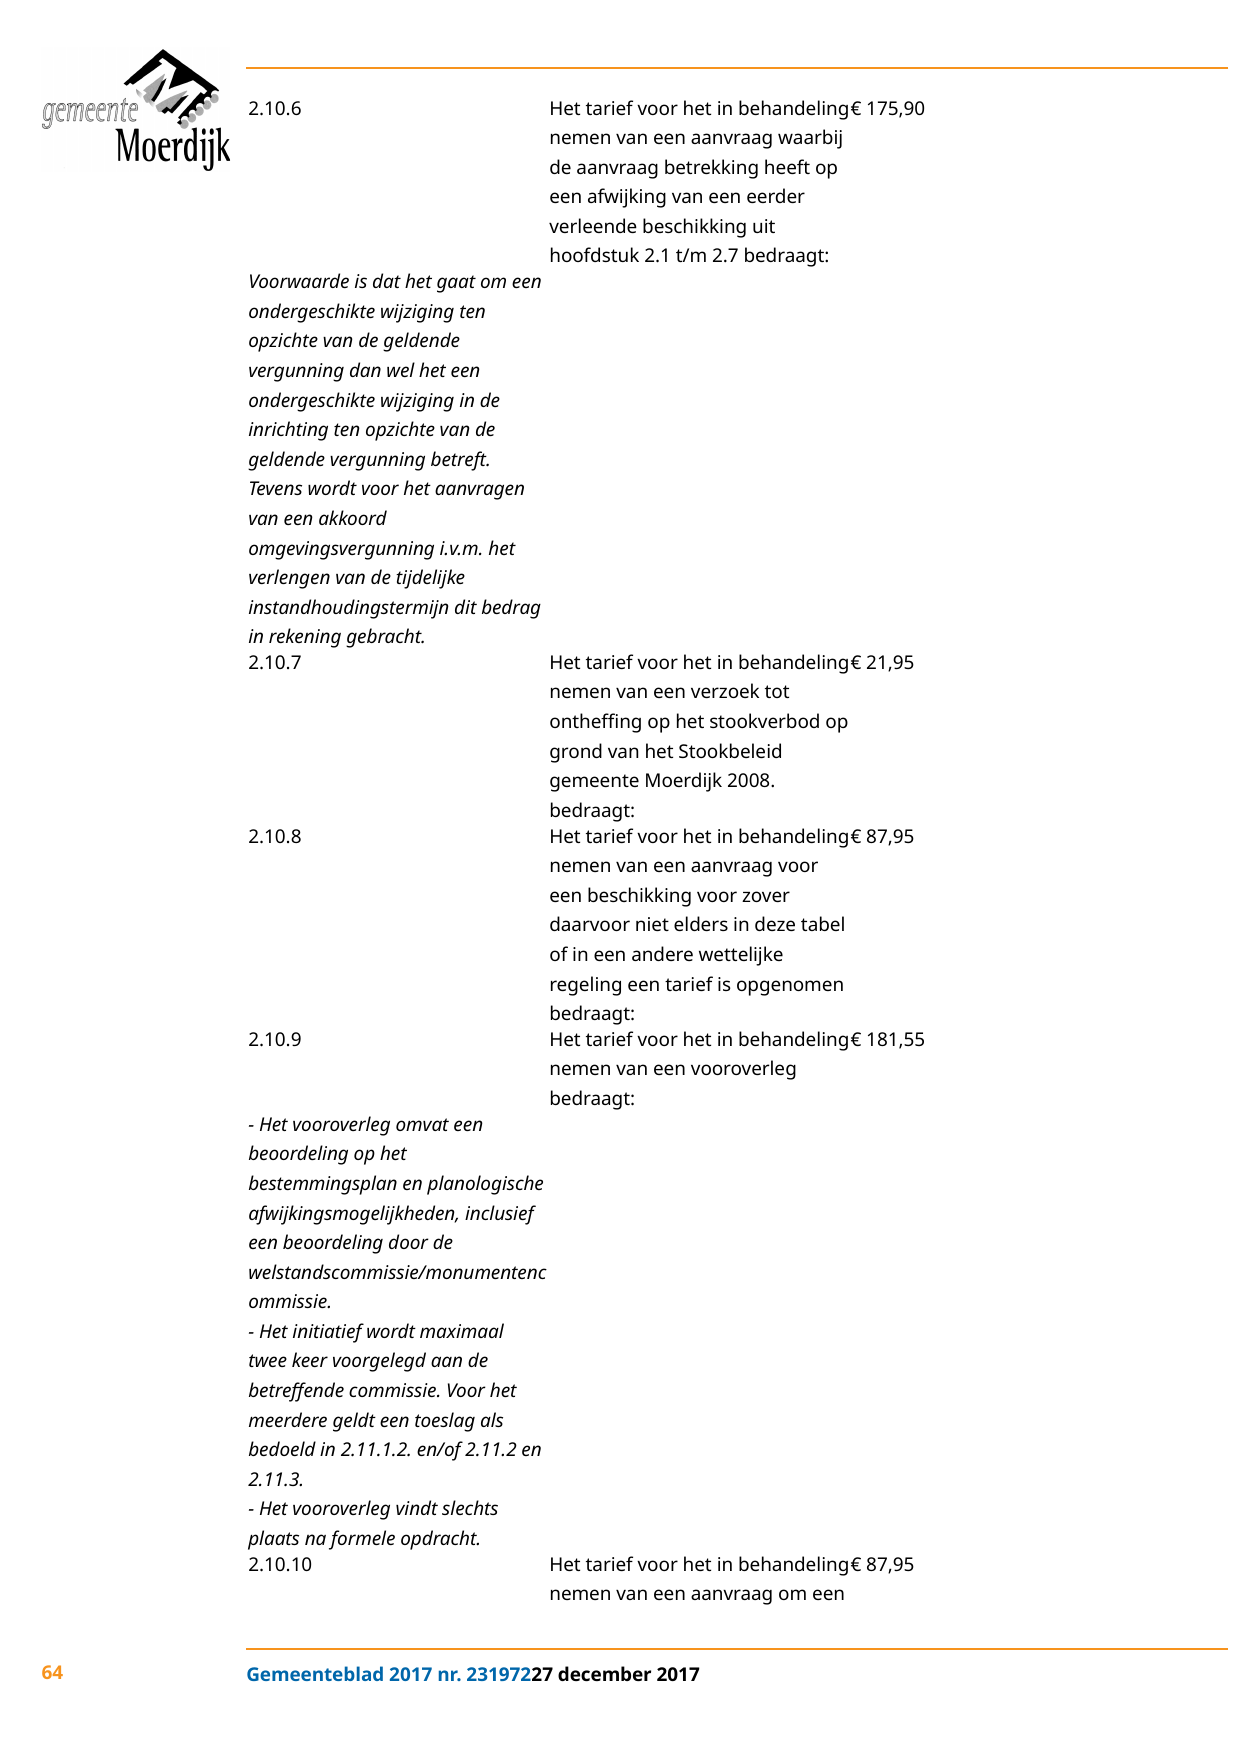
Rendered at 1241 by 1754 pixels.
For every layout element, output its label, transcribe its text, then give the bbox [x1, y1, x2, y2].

table_cell Het tarief voor het in behandeling nemen van een verzoek tot ontheffing op het stookverbod op grond van het Stookbeleid gemeente Moerdijk 2008. bedraagt: [549, 649, 850, 823]
table_cell Het tarief voor het in behandeling nemen van een aanvraag waarbij de aanvraag betrekking heeft op een afwijking van een eerder verleende beschikking uit hoofdstuk 2.1 t/m 2.7 bedraagt: [549, 95, 850, 268]
table_cell € 87,95 [850, 1551, 1152, 1606]
picture [41, 47, 231, 172]
table_cell € 181,55 [850, 1026, 1152, 1111]
table_cell [549, 1111, 850, 1551]
table_cell € 21,95 [850, 649, 1152, 823]
table_cell 2.10.6 [248, 95, 549, 268]
table_cell 2.10.9 [248, 1026, 549, 1111]
table_cell [549, 269, 850, 649]
table_cell Voorwaarde is dat het gaat om een ondergeschikte wijziging ten opzichte van de geldende vergunning dan wel het een ondergeschikte wijziging in de inrichting ten opzichte van de geldende vergunning betreft. Tevens wordt voor het aanvragen van een akkoord omgevingsvergunning i.v.m. het verlengen van de tijdelijke instandhoudingstermijn dit bedrag in rekening gebracht. [248, 269, 549, 649]
table_cell € 87,95 [850, 823, 1152, 1026]
table_cell Het tarief voor het in behandeling nemen van een aanvraag om een [549, 1551, 850, 1606]
table_cell € 175,90 [850, 95, 1152, 268]
table_cell - Het vooroverleg omvat een beoordeling op het bestemmingsplan en planologische afwijkingsmogelijkheden, inclusief een beoordeling door de welstandscommissie/monumentencommissie. - Het initiatief wordt maximaal twee keer voorgelegd aan de betreffende commissie. Voor het meerdere geldt een toeslag als bedoeld in 2.11.1.2. en/of 2.11.2 en 2.11.3. - Het vooroverleg vindt slechts plaats na formele opdracht. [248, 1111, 549, 1551]
table_cell 2.10.7 [248, 649, 549, 823]
table_cell 2.10.10 [248, 1551, 549, 1606]
table_cell Het tarief voor het in behandeling nemen van een aanvraag voor een beschikking voor zover daarvoor niet elders in deze tabel of in een andere wettelijke regeling een tarief is opgenomen bedraagt: [549, 823, 850, 1026]
table_cell Het tarief voor het in behandeling nemen van een vooroverleg bedraagt: [549, 1026, 850, 1111]
table_cell 2.10.8 [248, 823, 549, 1026]
